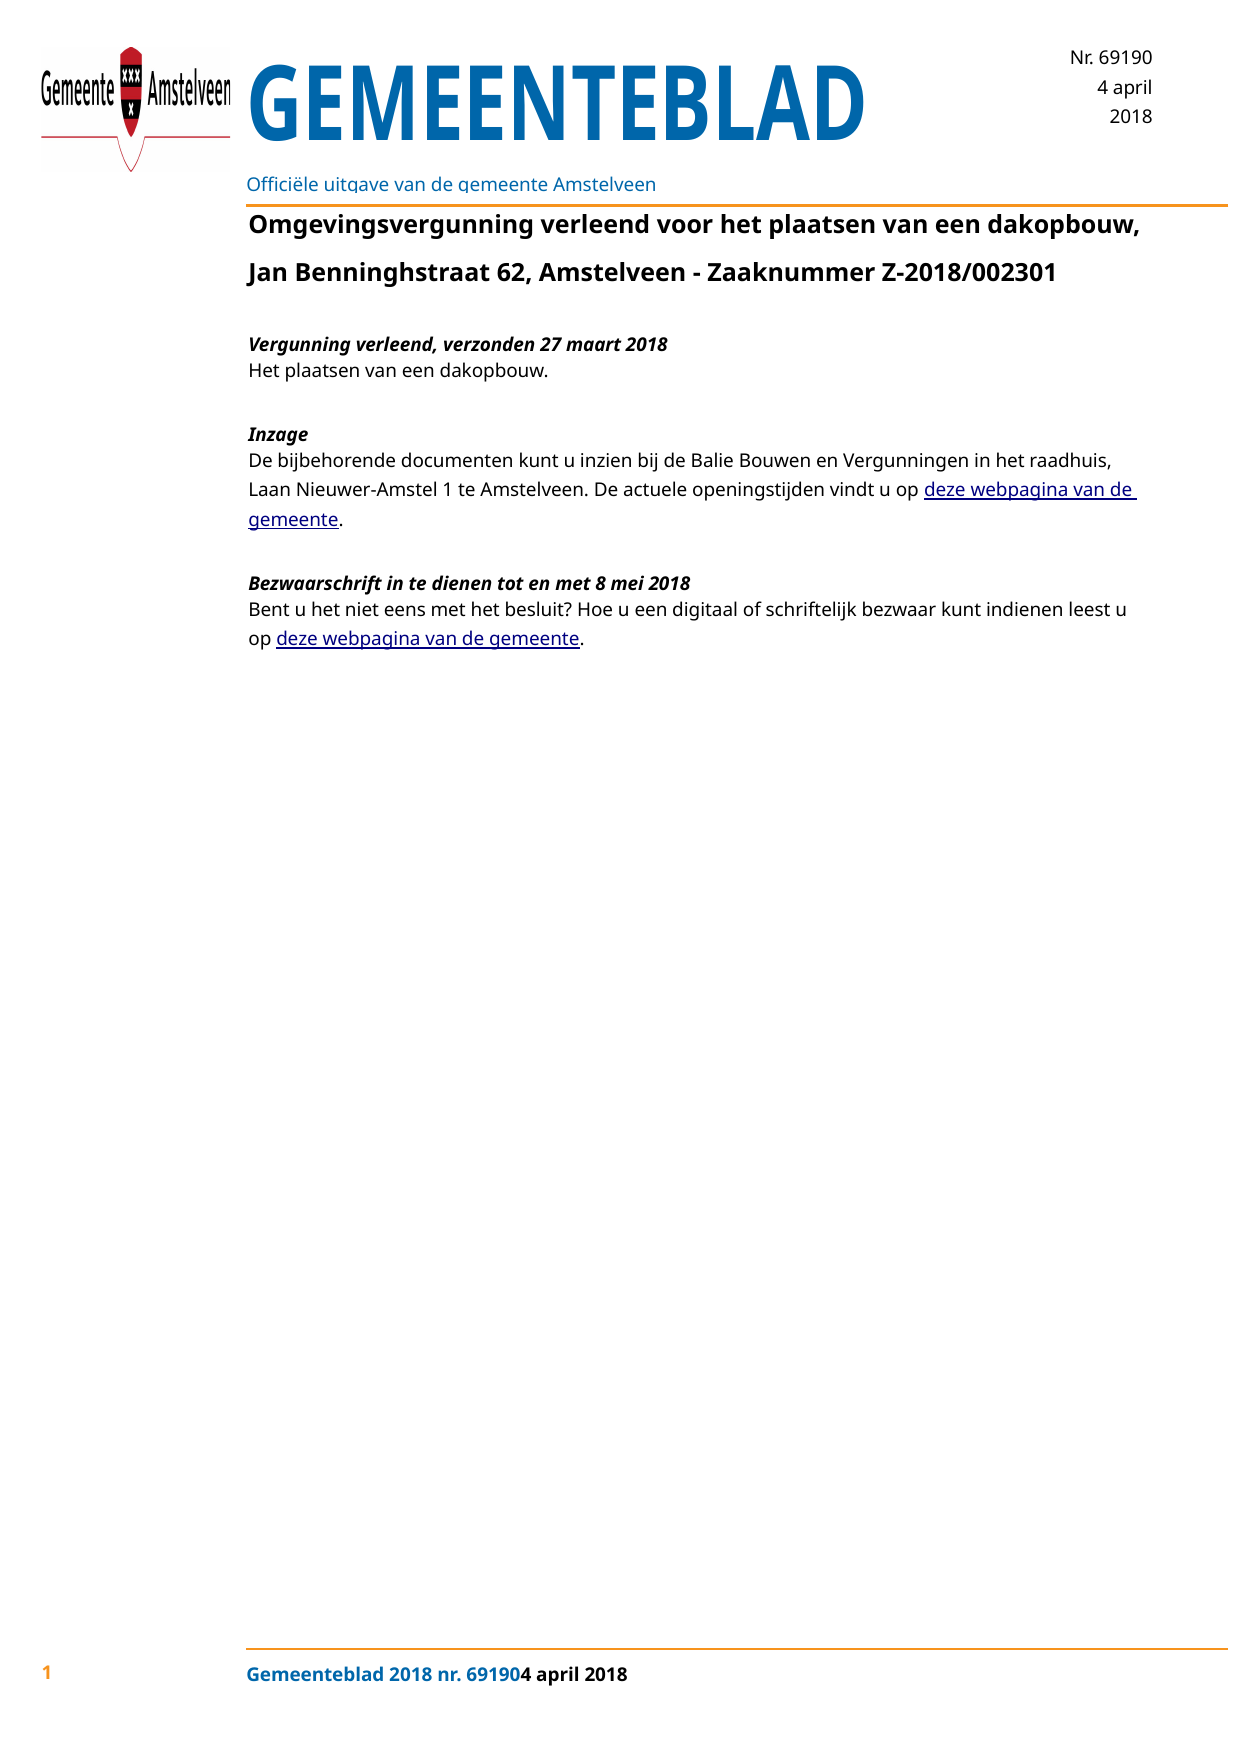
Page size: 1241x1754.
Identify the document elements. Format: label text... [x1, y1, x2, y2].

text Het plaatsen van een dakopbouw. [248, 357, 1152, 383]
text Inzage [248, 421, 1152, 447]
picture [41, 47, 231, 172]
text Bezwaarschrift in te dienen tot en met 8 mei 2018 [248, 570, 1152, 596]
text Vergunning verleend, verzonden 27 maart 2018 [248, 331, 1152, 357]
text De bijbehorende documenten kunt u inzien bij de Balie Bouwen en Vergunningen in het raadhuis, Laan Nieuwer-Amstel 1 te Amstelveen. De actuele openingstijden vindt u op deze webpagina van de gemeente. [248, 447, 1152, 532]
text Bent u het niet eens met het besluit? Hoe u een digitaal of schriftelijk bezwaar kunt indienen leest u op deze webpagina van de gemeente. [248, 596, 1152, 651]
text Omgevingsvergunning verleend voor het plaatsen van een dakopbouw, Jan Benninghstraat 62, Amstelveen - Zaaknummer Z-2018/002301 [248, 207, 1152, 288]
